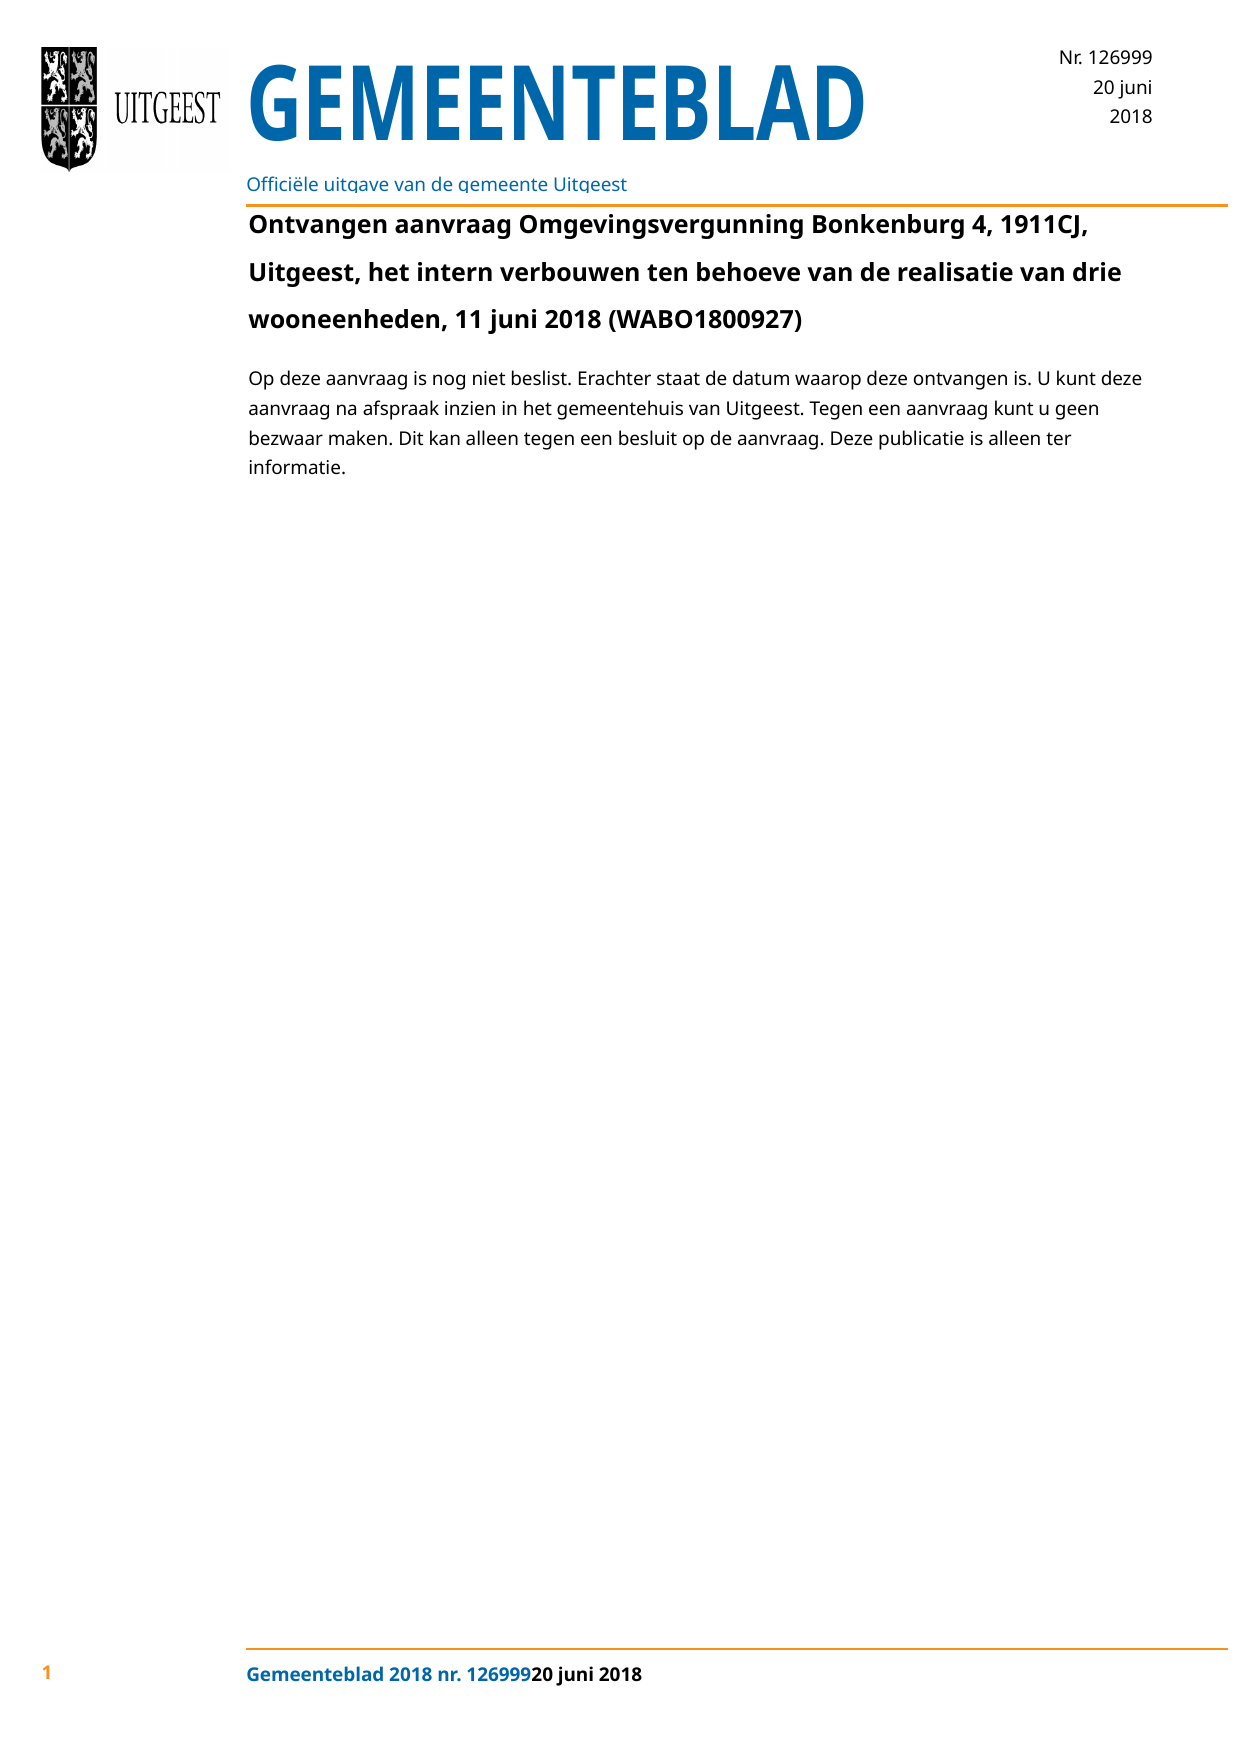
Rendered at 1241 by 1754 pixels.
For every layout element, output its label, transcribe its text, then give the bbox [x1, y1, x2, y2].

picture [41, 47, 231, 172]
text Ontvangen aanvraag Omgevingsvergunning Bonkenburg 4, 1911CJ, Uitgeest, het intern verbouwen ten behoeve van de realisatie van drie wooneenheden, 11 juni 2018 (WABO1800927) [248, 207, 1152, 336]
text Op deze aanvraag is nog niet beslist. Erachter staat de datum waarop deze ontvangen is. U kunt deze aanvraag na afspraak inzien in het gemeentehuis van Uitgeest. Tegen een aanvraag kunt u geen bezwaar maken. Dit kan alleen tegen een besluit op de aanvraag. Deze publicatie is alleen ter informatie. [248, 366, 1152, 480]
